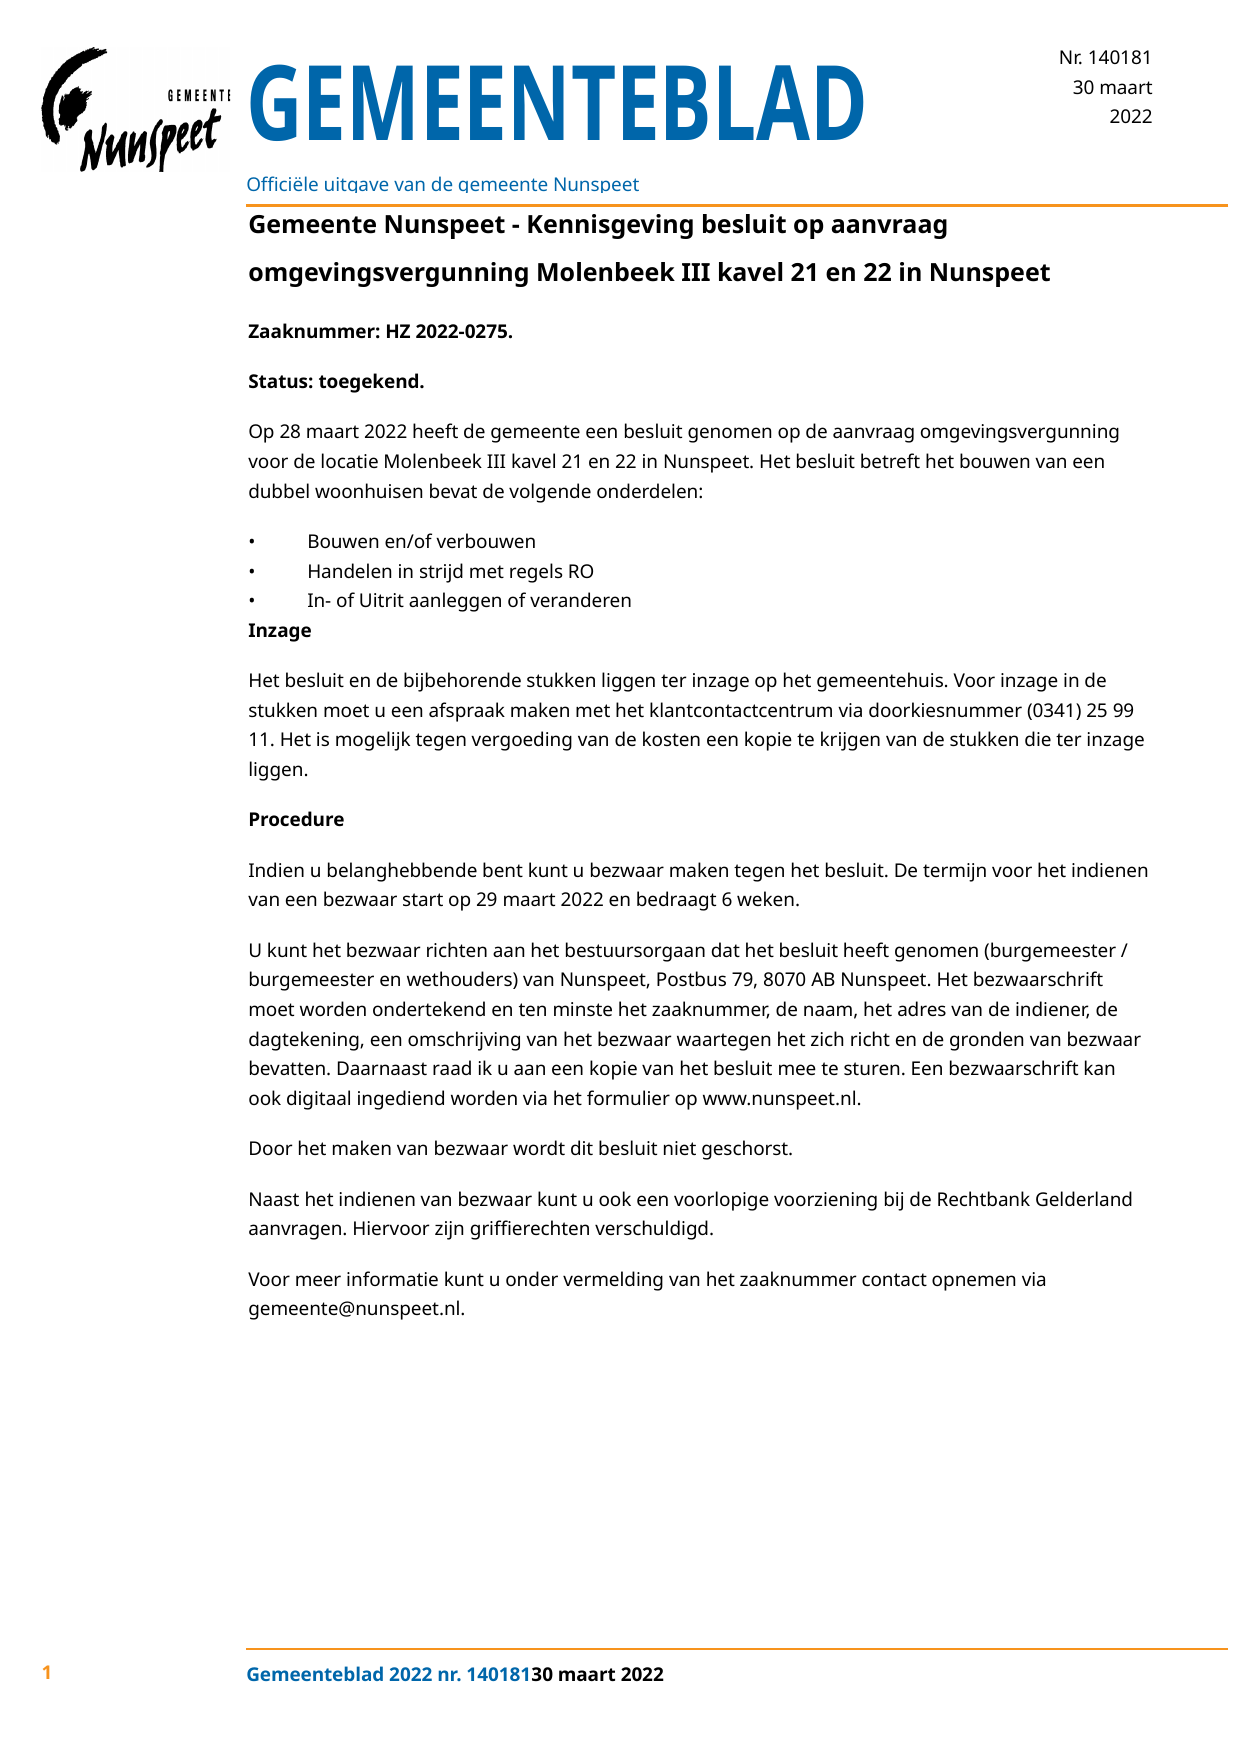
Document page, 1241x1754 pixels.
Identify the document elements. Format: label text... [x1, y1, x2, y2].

text Door het maken van bezwaar wordt dit besluit niet geschorst. [248, 1135, 1152, 1161]
text U kunt het bezwaar richten aan het bestuursorgaan dat het besluit heeft genomen (burgemeester / burgemeester en wethouders) van Nunspeet, Postbus 79, 8070 AB Nunspeet. Het bezwaarschrift moet worden ondertekend en ten minste het zaaknummer, de naam, het adres van de indiener, de dagtekening, een omschrijving van het bezwaar waartegen het zich richt en de gronden van bezwaar bevatten. Daarnaast raad ik u aan een kopie van het besluit mee te sturen. Een bezwaarschrift kan ook digitaal ingediend worden via het formulier op www.nunspeet.nl. [248, 937, 1152, 1111]
text Zaaknummer: HZ 2022-0275. [248, 318, 1152, 344]
text Indien u belanghebbende bent kunt u bezwaar maken tegen het besluit. De termijn voor het indienen van een bezwaar start op 29 maart 2022 en bedraagt 6 weken. [248, 857, 1152, 912]
text Voor meer informatie kunt u onder vermelding van het zaaknummer contact opnemen via gemeente@nunspeet.nl. [248, 1266, 1152, 1321]
picture [41, 47, 231, 172]
text Op 28 maart 2022 heeft de gemeente een besluit genomen op de aanvraag omgevingsvergunning voor de locatie Molenbeek III kavel 21 en 22 in Nunspeet. Het besluit betreft het bouwen van een dubbel woonhuisen bevat de volgende onderdelen: [248, 419, 1152, 504]
text Het besluit en de bijbehorende stukken liggen ter inzage op het gemeentehuis. Voor inzage in de stukken moet u een afspraak maken met het klantcontactcentrum via doorkiesnummer (0341) 25 99 11. Het is mogelijk tegen vergoeding van de kosten een kopie te krijgen van de stukken die ter inzage liggen. [248, 667, 1152, 782]
text Naast het indienen van bezwaar kunt u ook een voorlopige voorziening bij de Rechtbank Gelderland aanvragen. Hiervoor zijn griffierechten verschuldigd. [248, 1186, 1152, 1241]
list In- of Uitrit aanleggen of veranderen [248, 587, 1152, 613]
text Status: toegekend. [248, 368, 1152, 394]
text Procedure [248, 807, 1152, 832]
text Gemeente Nunspeet - Kennisgeving besluit op aanvraag omgevingsvergunning Molenbeek III kavel 21 en 22 in Nunspeet [248, 207, 1152, 288]
text Inzage [248, 617, 1152, 643]
list Bouwen en/of verbouwen [248, 528, 1152, 554]
list Handelen in strijd met regels RO [248, 558, 1152, 584]
